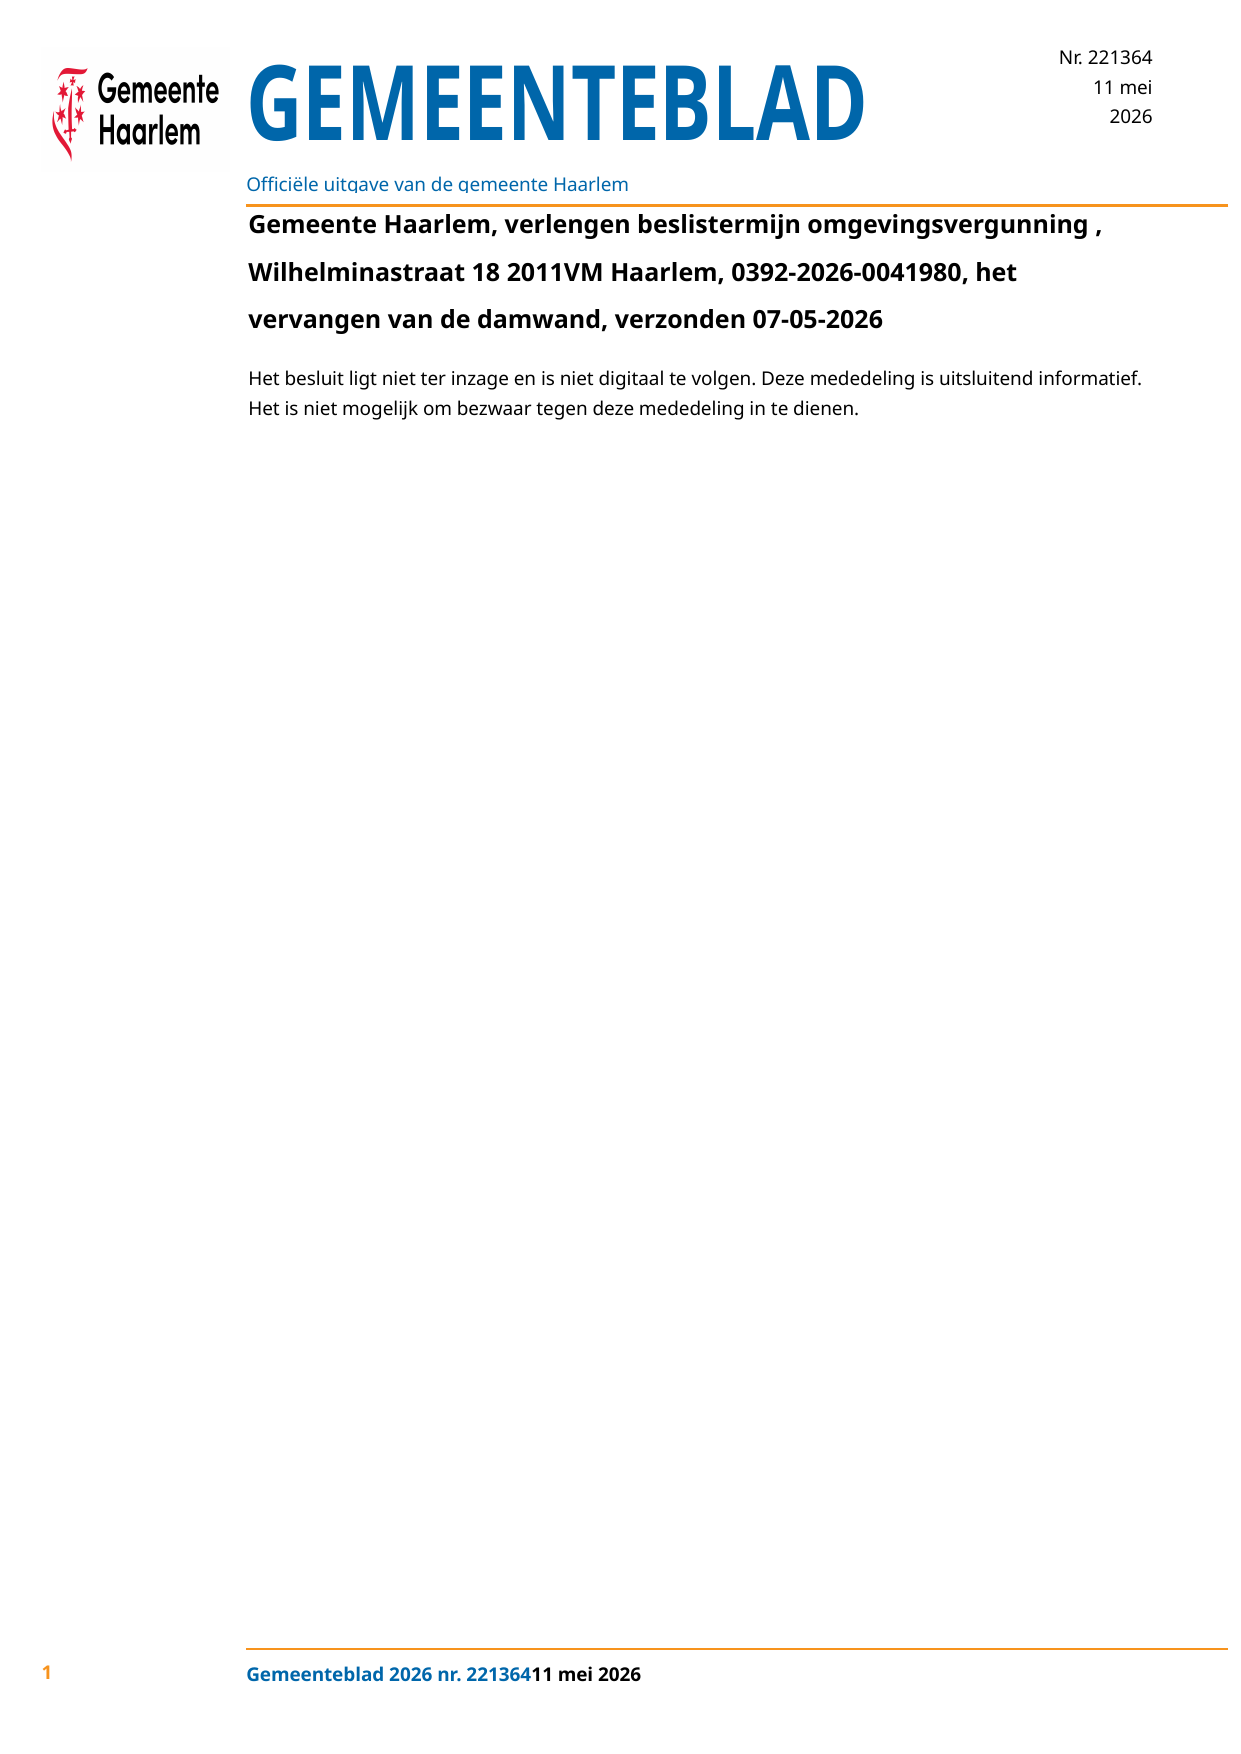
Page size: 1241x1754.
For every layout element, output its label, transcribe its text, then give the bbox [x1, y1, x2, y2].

text Het besluit ligt niet ter inzage en is niet digitaal te volgen. Deze mededeling is uitsluitend informatief. Het is niet mogelijk om bezwaar tegen deze mededeling in te dienen. [248, 366, 1152, 421]
picture [41, 47, 231, 172]
text Gemeente Haarlem, verlengen beslistermijn omgevingsvergunning , Wilhelminastraat 18 2011VM Haarlem, 0392-2026-0041980, het vervangen van de damwand, verzonden 07-05-2026 [248, 207, 1152, 336]
